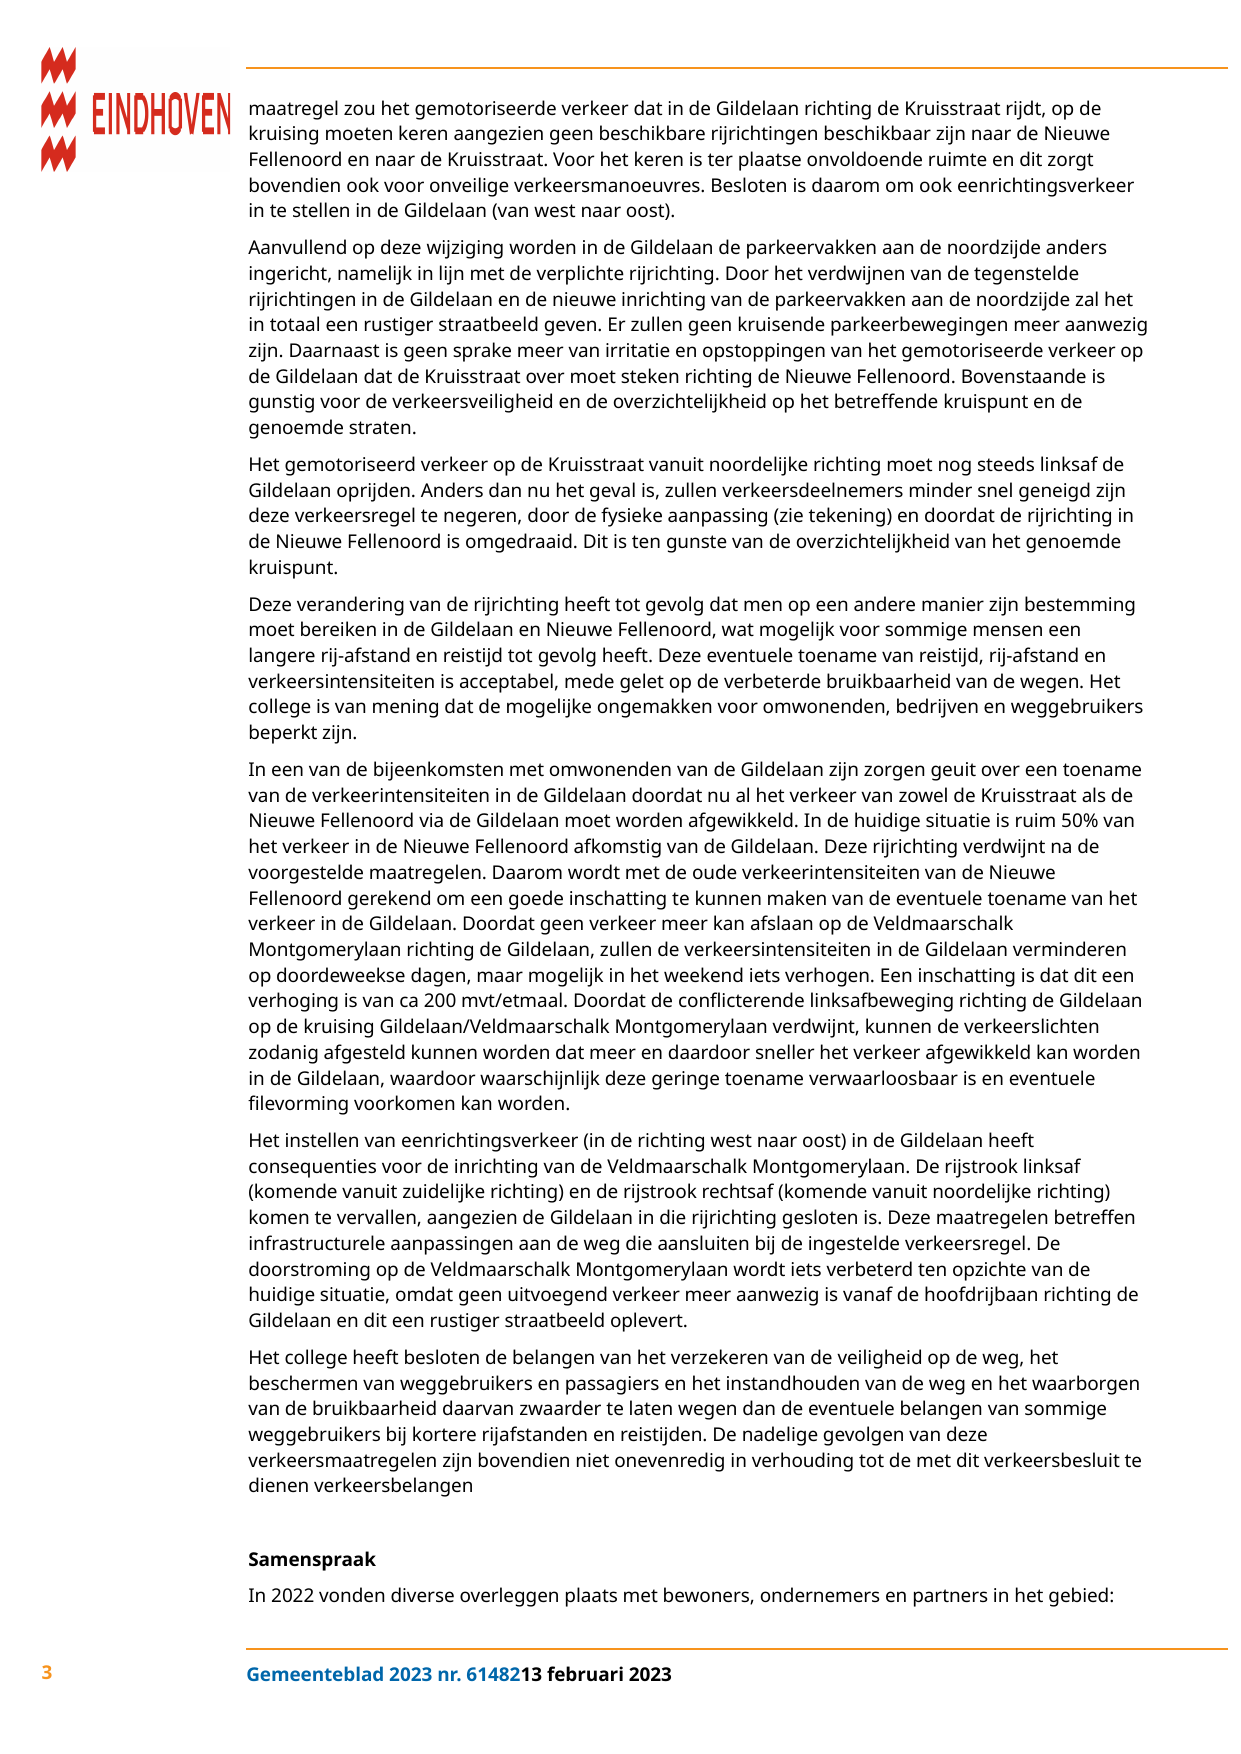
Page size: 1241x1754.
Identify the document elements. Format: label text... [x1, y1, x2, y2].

text maatregel zou het gemotoriseerde verkeer dat in de Gildelaan richting de Kruisstraat rijdt, op de kruising moeten keren aangezien geen beschikbare rijrichtingen beschikbaar zijn naar de Nieuwe Fellenoord en naar de Kruisstraat. Voor het keren is ter plaatse onvoldoende ruimte en dit zorgt bovendien ook voor onveilige verkeersmanoeuvres. Besloten is daarom om ook eenrichtingsverkeer in te stellen in de Gildelaan (van west naar oost). [248, 95, 1152, 223]
text In een van de bijeenkomsten met omwonenden van de Gildelaan zijn zorgen geuit over een toename van de verkeerintensiteiten in de Gildelaan doordat nu al het verkeer van zowel de Kruisstraat als de Nieuwe Fellenoord via de Gildelaan moet worden afgewikkeld. In de huidige situatie is ruim 50% van het verkeer in de Nieuwe Fellenoord afkomstig van de Gildelaan. Deze rijrichting verdwijnt na de voorgestelde maatregelen. Daarom wordt met de oude verkeerintensiteiten van de Nieuwe Fellenoord gerekend om een goede inschatting te kunnen maken van de eventuele toename van het verkeer in de Gildelaan. Doordat geen verkeer meer kan afslaan op de Veldmaarschalk Montgomerylaan richting de Gildelaan, zullen de verkeersintensiteiten in de Gildelaan verminderen op doordeweekse dagen, maar mogelijk in het weekend iets verhogen. Een inschatting is dat dit een verhoging is van ca 200 mvt/etmaal. Doordat de conflicterende linksafbeweging richting de Gildelaan op de kruising Gildelaan/Veldmaarschalk Montgomerylaan verdwijnt, kunnen de verkeerslichten zodanig afgesteld kunnen worden dat meer en daardoor sneller het verkeer afgewikkeld kan worden in de Gildelaan, waardoor waarschijnlijk deze geringe toename verwaarloosbaar is en eventuele filevorming voorkomen kan worden. [248, 756, 1152, 1116]
text Samenspraak [248, 1546, 1152, 1572]
text In 2022 vonden diverse overleggen plaats met bewoners, ondernemers en partners in het gebied: [248, 1583, 1152, 1608]
text Het instellen van eenrichtingsverkeer (in de richting west naar oost) in de Gildelaan heeft consequenties voor de inrichting van de Veldmaarschalk Montgomerylaan. De rijstrook linksaf (komende vanuit zuidelijke richting) en de rijstrook rechtsaf (komende vanuit noordelijke richting) komen te vervallen, aangezien de Gildelaan in die rijrichting gesloten is. Deze maatregelen betreffen infrastructurele aanpassingen aan de weg die aansluiten bij de ingestelde verkeersregel. De doorstroming op de Veldmaarschalk Montgomerylaan wordt iets verbeterd ten opzichte van de huidige situatie, omdat geen uitvoegend verkeer meer aanwezig is vanaf de hoofdrijbaan richting de Gildelaan en dit een rustiger straatbeeld oplevert. [248, 1127, 1152, 1333]
text Het gemotoriseerd verkeer op de Kruisstraat vanuit noordelijke richting moet nog steeds linksaf de Gildelaan oprijden. Anders dan nu het geval is, zullen verkeersdeelnemers minder snel geneigd zijn deze verkeersregel te negeren, door de fysieke aanpassing (zie tekening) en doordat de rijrichting in de Nieuwe Fellenoord is omgedraaid. Dit is ten gunste van de overzichtelijkheid van het genoemde kruispunt. [248, 451, 1152, 580]
text Aanvullend op deze wijziging worden in de Gildelaan de parkeervakken aan de noordzijde anders ingericht, namelijk in lijn met de verplichte rijrichting. Door het verdwijnen van de tegenstelde rijrichtingen in de Gildelaan en de nieuwe inrichting van de parkeervakken aan de noordzijde zal het in totaal een rustiger straatbeeld geven. Er zullen geen kruisende parkeerbewegingen meer aanwezig zijn. Daarnaast is geen sprake meer van irritatie en opstoppingen van het gemotoriseerde verkeer op de Gildelaan dat de Kruisstraat over moet steken richting de Nieuwe Fellenoord. Bovenstaande is gunstig voor de verkeersveiligheid en de overzichtelijkheid op het betreffende kruispunt en de genoemde straten. [248, 234, 1152, 440]
text Het college heeft besloten de belangen van het verzekeren van de veiligheid op de weg, het beschermen van weggebruikers en passagiers en het instandhouden van de weg en het waarborgen van de bruikbaarheid daarvan zwaarder te laten wegen dan de eventuele belangen van sommige weggebruikers bij kortere rijafstanden en reistijden. De nadelige gevolgen van deze verkeersmaatregelen zijn bovendien niet onevenredig in verhouding tot de met dit verkeersbesluit te dienen verkeersbelangen [248, 1344, 1152, 1498]
picture [41, 47, 231, 172]
text Deze verandering van de rijrichting heeft tot gevolg dat men op een andere manier zijn bestemming moet bereiken in de Gildelaan en Nieuwe Fellenoord, wat mogelijk voor sommige mensen een langere rij-afstand en reistijd tot gevolg heeft. Deze eventuele toename van reistijd, rij-afstand en verkeersintensiteiten is acceptabel, mede gelet op de verbeterde bruikbaarheid van de wegen. Het college is van mening dat de mogelijke ongemakken voor omwonenden, bedrijven en weggebruikers beperkt zijn. [248, 591, 1152, 745]
